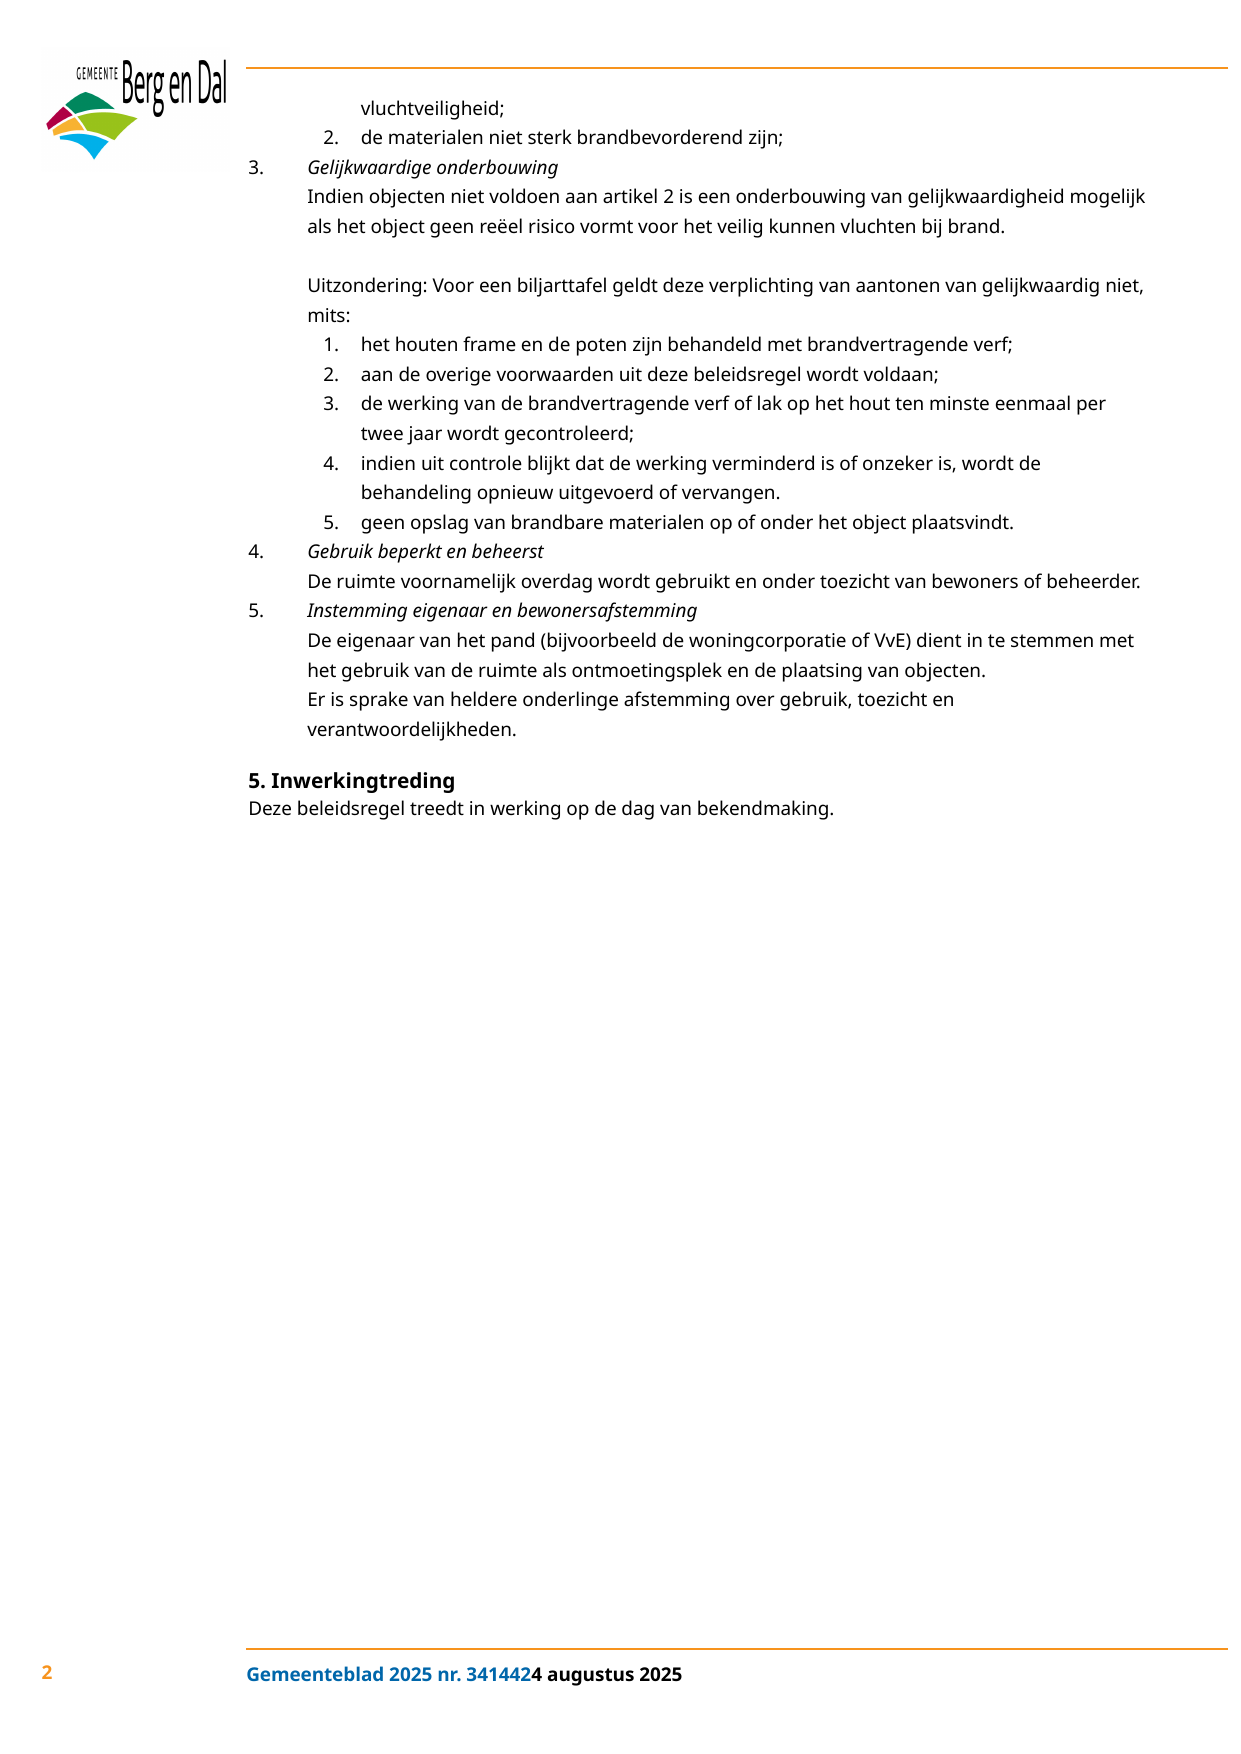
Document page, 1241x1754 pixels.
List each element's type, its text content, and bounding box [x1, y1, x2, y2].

list indien uit controle blijkt dat de werking verminderd is of onzeker is, wordt de behandeling opnieuw uitgevoerd of vervangen. [323, 450, 1152, 505]
list Uitzondering: Voor een biljarttafel geldt deze verplichting van aantonen van gelijkwaardig niet, mits: [248, 272, 1152, 328]
list het houten frame en de poten zijn behandeld met brandvertragende verf; [323, 331, 1152, 357]
list vluchtveiligheid; [323, 95, 1152, 121]
list Instemming eigenaar en bewonersafstemming [248, 598, 1152, 623]
list Gelijkwaardige onderbouwing [248, 154, 1152, 180]
list De eigenaar van het pand (bijvoorbeeld de woningcorporatie of VvE) dient in te stemmen met het gebruik van de ruimte als ontmoetingsplek en de plaatsing van objecten. [248, 627, 1152, 683]
list de werking van de brandvertragende verf of lak op het hout ten minste eenmaal per twee jaar wordt gecontroleerd; [323, 391, 1152, 446]
picture [41, 47, 231, 172]
list Indien objecten niet voldoen aan artikel 2 is een onderbouwing van gelijkwaardigheid mogelijk als het object geen reëel risico vormt voor het veilig kunnen vluchten bij brand. [248, 183, 1152, 239]
list Gebruik beperkt en beheerst [248, 538, 1152, 564]
list geen opslag van brandbare materialen op of onder het object plaatsvindt. [323, 509, 1152, 535]
list De ruimte voornamelijk overdag wordt gebruikt en onder toezicht van bewoners of beheerder. [248, 568, 1152, 594]
text Deze beleidsregel treedt in werking op de dag van bekendmaking. [248, 795, 1152, 821]
list de materialen niet sterk brandbevorderend zijn; [323, 124, 1152, 150]
list Er is sprake van heldere onderlinge afstemming over gebruik, toezicht en verantwoordelijkheden. [248, 686, 1152, 742]
list aan de overige voorwaarden uit deze beleidsregel wordt voldaan; [323, 361, 1152, 387]
text 5. Inwerkingtreding [248, 766, 1152, 795]
